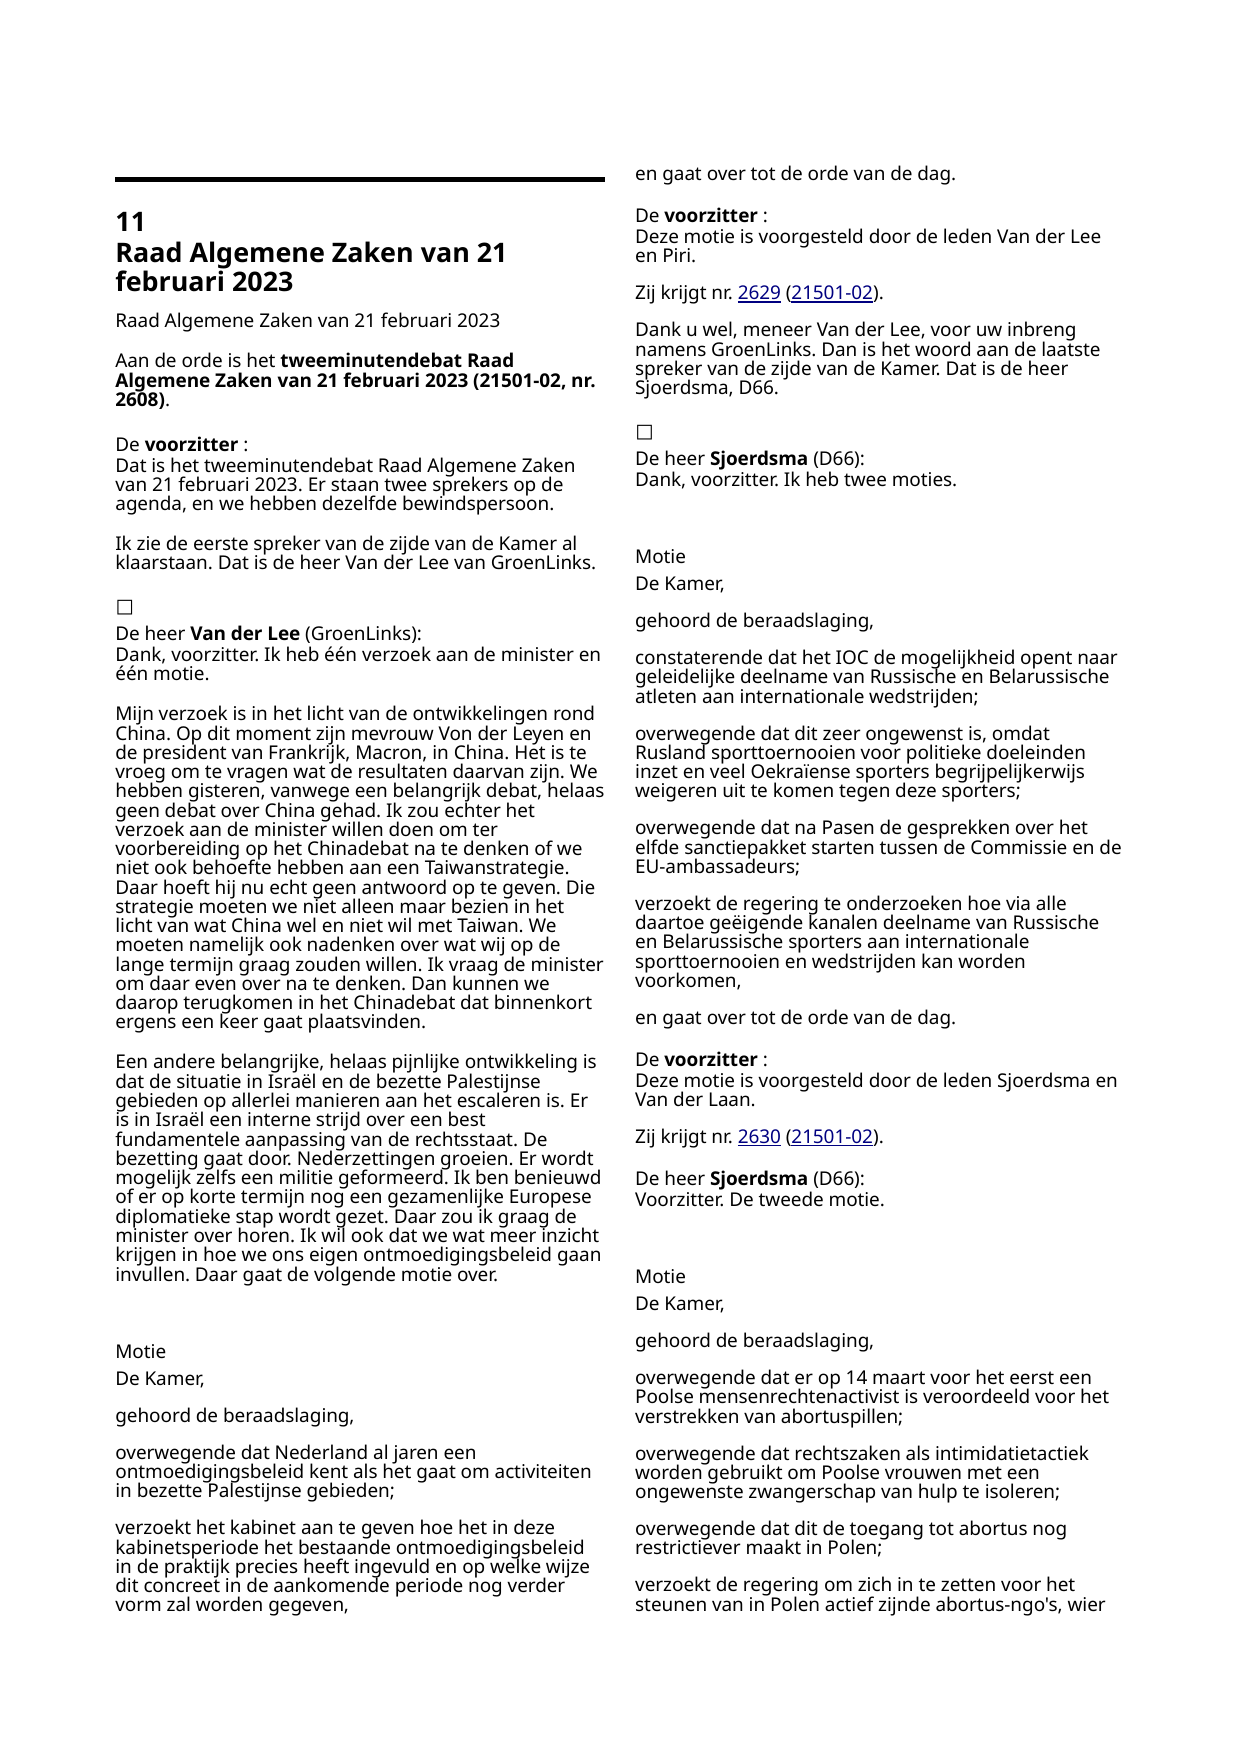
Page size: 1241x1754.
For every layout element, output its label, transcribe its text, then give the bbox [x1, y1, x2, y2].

text overwegende dat Nederland al jaren een ontmoedigingsbeleid kent als het gaat om activiteiten in bezette Palestijnse gebieden; [115, 1444, 605, 1502]
text en gaat over tot de orde van de dag. [635, 1009, 1125, 1028]
text Raad Algemene Zaken van 21 februari 2023 [115, 239, 605, 312]
text 11 [115, 203, 605, 239]
text Een andere belangrijke, helaas pijnlijke ontwikkeling is dat de situatie in Israël en de bezette Palestijnse gebieden op allerlei manieren aan het escaleren is. Er is in Israël een interne strijd over een best fundamentele aanpassing van de rechtsstaat. De bezetting gaat door. Nederzettingen groeien. Er wordt mogelijk zelfs een militie geformeerd. Ik ben benieuwd of er op korte termijn nog een gezamenlijke Europese diplomatieke stap wordt gezet. Daar zou ik graag de minister over horen. Ik wil ook dat we wat meer inzicht krijgen in hoe we ons eigen ontmoedigingsbeleid gaan invullen. Daar gaat de volgende motie over. [115, 1053, 605, 1285]
text verzoekt de regering te onderzoeken hoe via alle daartoe geëigende kanalen deelname van Russische en Belarussische sporters aan internationale sporttoernooien en wedstrijden kan worden voorkomen, [635, 895, 1125, 991]
text Zij krijgt nr. 2630 (21501-02). [635, 1128, 1125, 1147]
text Raad Algemene Zaken van 21 februari 2023 [115, 312, 605, 332]
text verzoekt het kabinet aan te geven hoe het in deze kabinetsperiode het bestaande ontmoedigingsbeleid in de praktijk precies heeft ingevuld en op welke wijze dit concreet in de aankomende periode nog verder vorm zal worden gegeven, [115, 1519, 605, 1616]
text overwegende dat rechtszaken als intimidatietactiek worden gebruikt om Poolse vrouwen met een ongewenste zwangerschap van hulp te isoleren; [635, 1444, 1125, 1502]
text Motie [115, 1338, 605, 1364]
text Motie [635, 543, 1125, 569]
text De Kamer, [635, 1295, 1125, 1314]
text Deze motie is voorgesteld door de leden Sjoerdsma en Van der Laan. [635, 1072, 1125, 1110]
text Deze motie is voorgesteld door de leden Van der Lee en Piri. [635, 228, 1125, 267]
text De Kamer, [115, 1370, 605, 1389]
text De heer Sjoerdsma (D66): [635, 1165, 1125, 1191]
text verzoekt de regering om zich in te zetten voor het steunen van in Polen actief zijnde abortus-ngo's, wier [635, 1576, 1125, 1615]
text De heer Van der Lee (GroenLinks): [115, 620, 605, 646]
text ⬜ [115, 594, 605, 620]
text De voorzitter : [635, 202, 1125, 228]
text De voorzitter : [115, 431, 605, 457]
text overwegende dat dit de toegang tot abortus nog restrictiever maakt in Polen; [635, 1520, 1125, 1559]
text overwegende dat er op 14 maart voor het eerst een Poolse mensenrechtenactivist is veroordeeld voor het verstrekken van abortuspillen; [635, 1369, 1125, 1427]
text Dank, voorzitter. Ik heb twee moties. [635, 471, 1125, 490]
text Motie [635, 1263, 1125, 1289]
text overwegende dat dit zeer ongewenst is, omdat Rusland sporttoernooien voor politieke doeleinden inzet en veel Oekraïense sporters begrijpelijkerwijs weigeren uit te komen tegen deze sporters; [635, 724, 1125, 802]
text constaterende dat het IOC de mogelijkheid opent naar geleidelijke deelname van Russische en Belarussische atleten aan internationale wedstrijden; [635, 649, 1125, 707]
text Mijn verzoek is in het licht van de ontwikkelingen rond China. Op dit moment zijn mevrouw Von der Leyen en de president van Frankrijk, Macron, in China. Het is te vroeg om te vragen wat de resultaten daarvan zijn. We hebben gisteren, vanwege een belangrijk debat, helaas geen debat over China gehad. Ik zou echter het verzoek aan de minister willen doen om ter voorbereiding op het Chinadebat na te denken of we niet ook behoefte hebben aan een Taiwanstrategie. Daar hoeft hij nu echt geen antwoord op te geven. Die strategie moeten we niet alleen maar bezien in het licht van wat China wel en niet wil met Taiwan. We moeten namelijk ook nadenken over wat wij op de lange termijn graag zouden willen. Ik vraag de minister om daar even over na te denken. Dan kunnen we daarop terugkomen in het Chinadebat dat binnenkort ergens een keer gaat plaatsvinden. [115, 705, 605, 1033]
text Ik zie de eerste spreker van de zijde van de Kamer al klaarstaan. Dat is de heer Van der Lee van GroenLinks. [115, 535, 605, 574]
text gehoord de beraadslaging, [635, 612, 1125, 631]
text De heer Sjoerdsma (D66): [635, 445, 1125, 471]
text overwegende dat na Pasen de gesprekken over het elfde sanctiepakket starten tussen de Commissie en de EU-ambassadeurs; [635, 819, 1125, 877]
text Dat is het tweeminutendebat Raad Algemene Zaken van 21 februari 2023. Er staan twee sprekers op de agenda, en we hebben dezelfde bewindspersoon. [115, 457, 605, 514]
text Voorzitter. De tweede motie. [635, 1191, 1125, 1210]
text De Kamer, [635, 575, 1125, 594]
text Dank, voorzitter. Ik heb één verzoek aan de minister en één motie. [115, 646, 605, 684]
text Aan de orde is het tweeminutendebat Raad Algemene Zaken van 21 februari 2023 (21501-02, nr. 2608). [115, 352, 605, 410]
text gehoord de beraadslaging, [115, 1407, 605, 1426]
text gehoord de beraadslaging, [635, 1332, 1125, 1351]
text en gaat over tot de orde van de dag. [635, 165, 1125, 184]
text Dank u wel, meneer Van der Lee, voor uw inbreng namens GroenLinks. Dan is het woord aan de laatste spreker van de zijde van de Kamer. Dat is de heer Sjoerdsma, D66. [635, 321, 1125, 398]
text ⬜ [635, 419, 1125, 445]
text De voorzitter : [635, 1046, 1125, 1072]
text Zij krijgt nr. 2629 (21501-02). [635, 284, 1125, 303]
